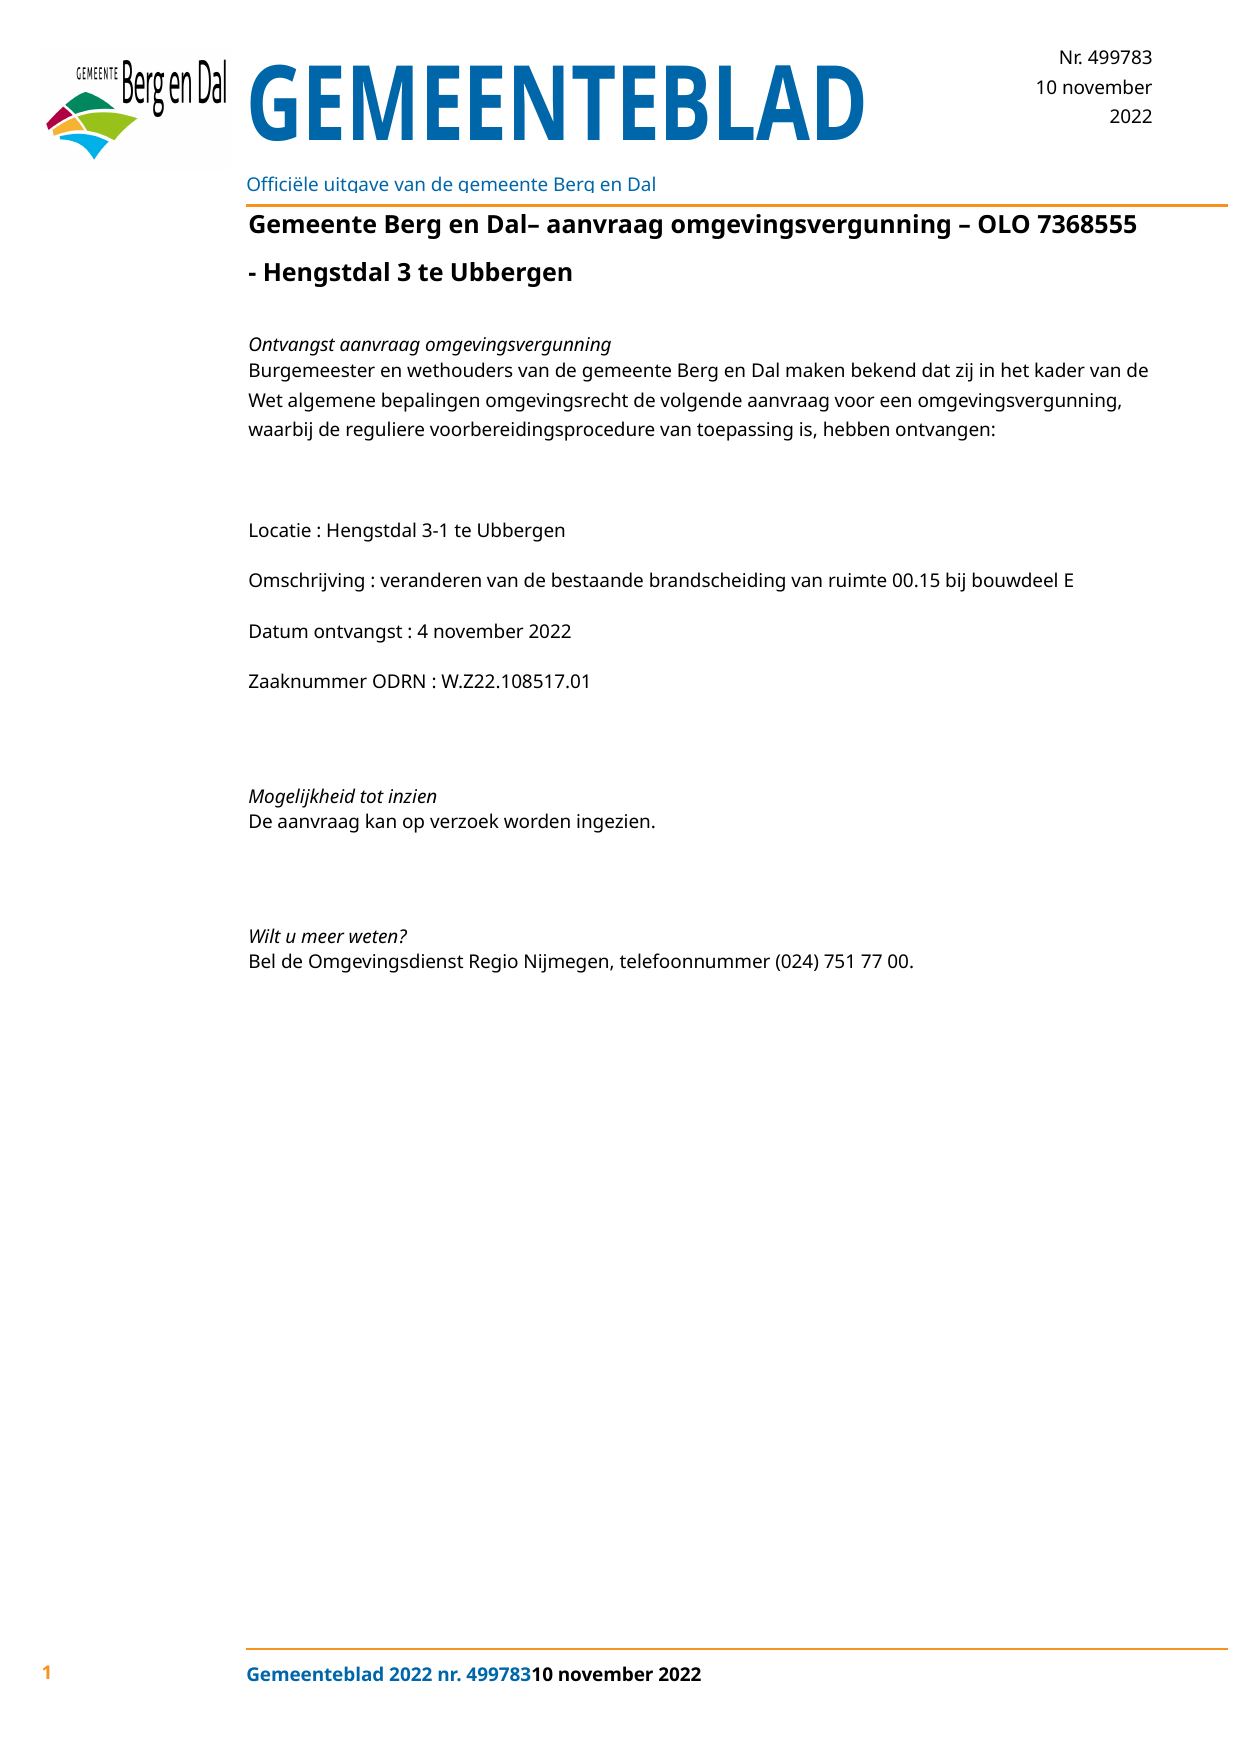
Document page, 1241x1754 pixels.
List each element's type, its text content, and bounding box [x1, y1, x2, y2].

text Mogelijkheid tot inzien [248, 783, 1152, 808]
text Zaaknummer ODRN : W.Z22.108517.01 [248, 668, 1152, 694]
text Wilt u meer weten? [248, 923, 1152, 949]
text Gemeente Berg en Dal– aanvraag omgevingsvergunning – OLO 7368555 - Hengstdal 3 te Ubbergen [248, 207, 1152, 288]
text Datum ontvangst : 4 november 2022 [248, 618, 1152, 644]
text Burgemeester en wethouders van de gemeente Berg en Dal maken bekend dat zij in het kader van de Wet algemene bepalingen omgevingsrecht de volgende aanvraag voor een omgevingsvergunning, waarbij de reguliere voorbereidingsprocedure van toepassing is, hebben ontvangen: [248, 357, 1152, 442]
text Omschrijving : veranderen van de bestaande brandscheiding van ruimte 00.15 bij bouwdeel E [248, 568, 1152, 593]
text Locatie : Hengstdal 3-1 te Ubbergen [248, 517, 1152, 543]
text Ontvangst aanvraag omgevingsvergunning [248, 331, 1152, 357]
text De aanvraag kan op verzoek worden ingezien. [248, 808, 1152, 834]
text Bel de Omgevingsdienst Regio Nijmegen, telefoonnummer (024) 751 77 00. [248, 949, 1152, 974]
picture [41, 47, 231, 172]
